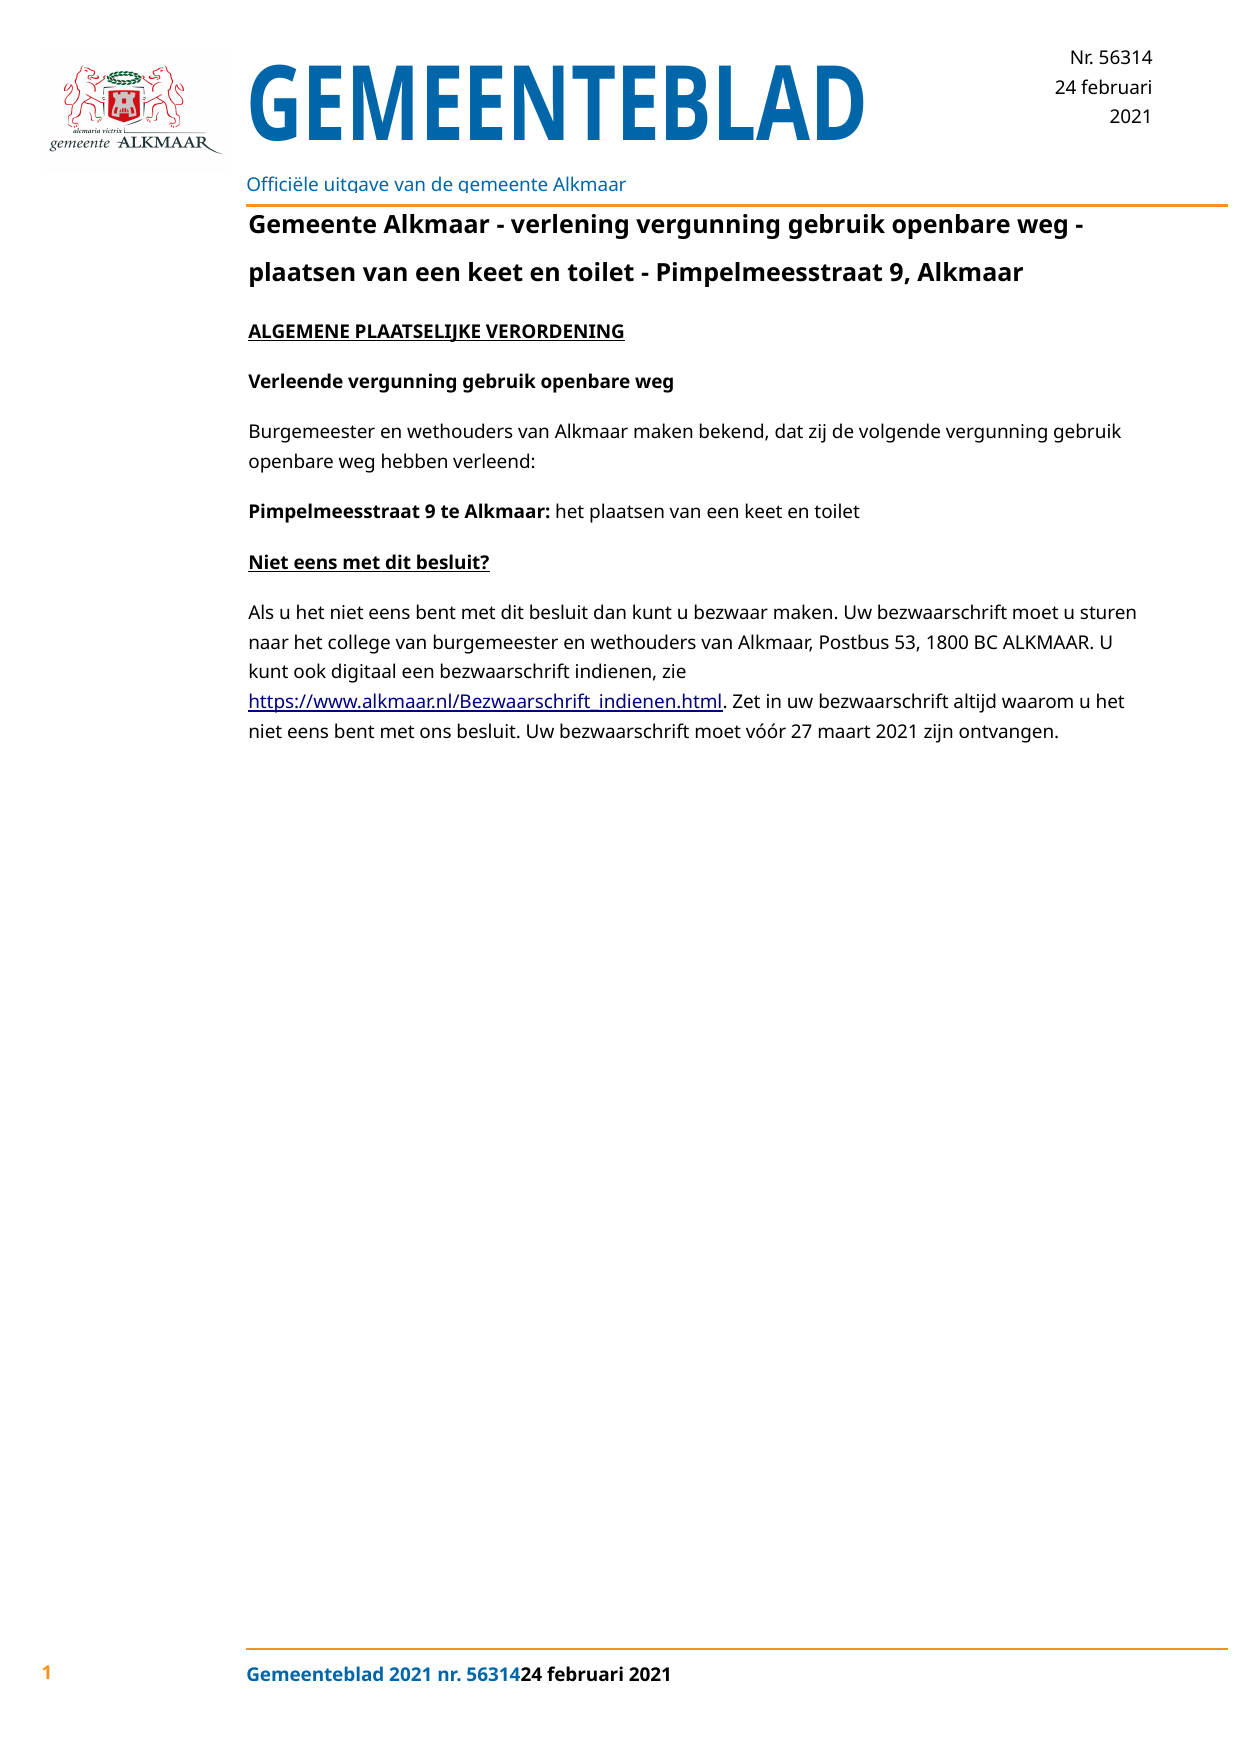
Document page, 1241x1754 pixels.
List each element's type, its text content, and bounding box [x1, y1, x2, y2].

text Verleende vergunning gebruik openbare weg [248, 368, 1152, 394]
text Als u het niet eens bent met dit besluit dan kunt u bezwaar maken. Uw bezwaarschrift moet u sturen naar het college van burgemeester en wethouders van Alkmaar, Postbus 53, 1800 BC ALKMAAR. U kunt ook digitaal een bezwaarschrift indienen, zie https://www.alkmaar.nl/Bezwaarschrift_indienen.html. Zet in uw bezwaarschrift altijd waarom u het niet eens bent met ons besluit. Uw bezwaarschrift moet vóór 27 maart 2021 zijn ontvangen. [248, 599, 1152, 744]
text Gemeente Alkmaar - verlening vergunning gebruik openbare weg - plaatsen van een keet en toilet - Pimpelmeesstraat 9, Alkmaar [248, 207, 1152, 288]
text ALGEMENE PLAATSELIJKE VERORDENING [248, 318, 1152, 344]
picture [41, 47, 231, 172]
text Burgemeester en wethouders van Alkmaar maken bekend, dat zij de volgende vergunning gebruik openbare weg hebben verleend: [248, 419, 1152, 474]
text Pimpelmeesstraat 9 te Alkmaar: het plaatsen van een keet en toilet [248, 499, 1152, 524]
text Niet eens met dit besluit? [248, 549, 1152, 575]
